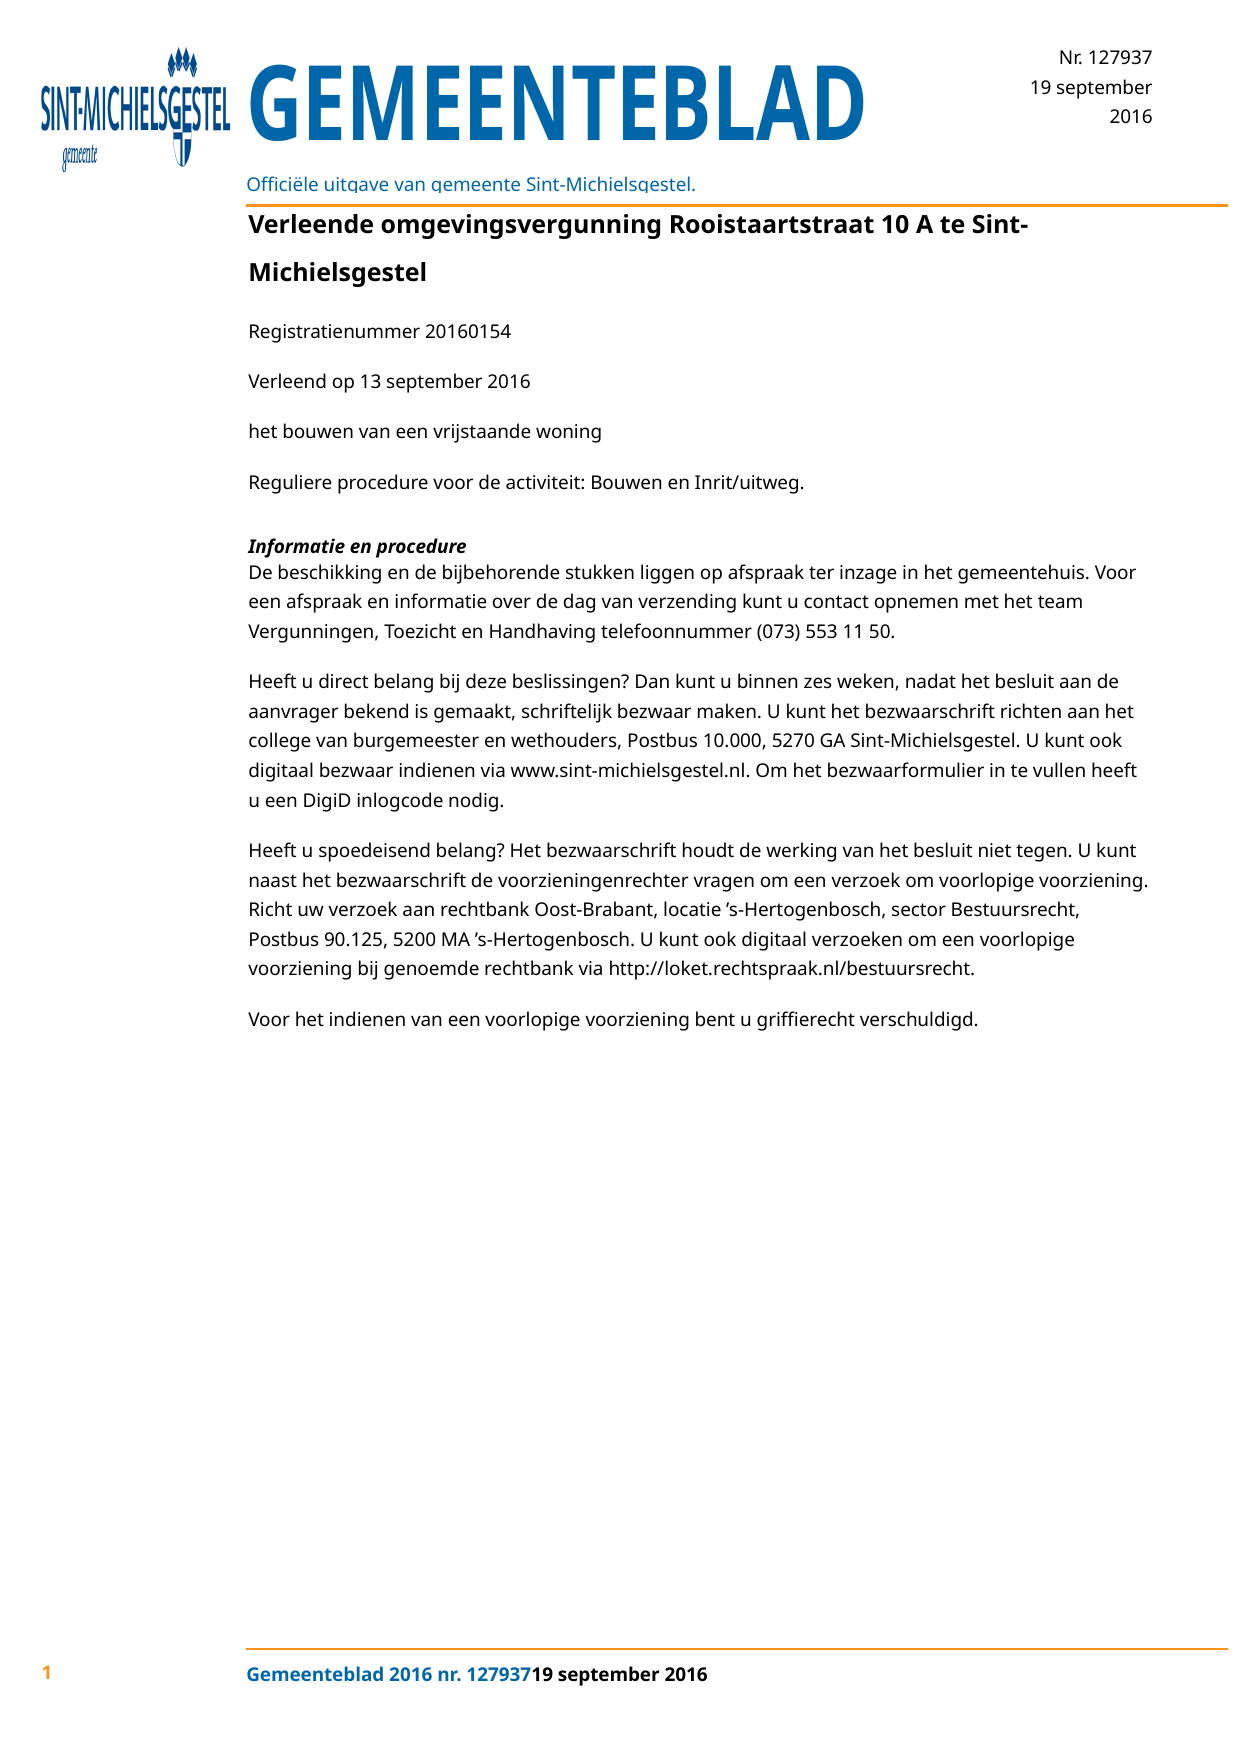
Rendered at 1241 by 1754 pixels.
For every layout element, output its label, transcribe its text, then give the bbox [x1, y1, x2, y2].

text Verleende omgevingsvergunning Rooistaartstraat 10 A te Sint-Michielsgestel [248, 207, 1152, 288]
text Informatie en procedure [248, 533, 1152, 559]
text het bouwen van een vrijstaande woning [248, 419, 1152, 444]
text De beschikking en de bijbehorende stukken liggen op afspraak ter inzage in het gemeentehuis. Voor een afspraak en informatie over de dag van verzending kunt u contact opnemen met het team Vergunningen, Toezicht en Handhaving telefoonnummer (073) 553 11 50. [248, 559, 1152, 644]
picture [41, 47, 231, 172]
text Registratienummer 20160154 [248, 318, 1152, 344]
text Voor het indienen van een voorlopige voorziening bent u griffierecht verschuldigd. [248, 1006, 1152, 1032]
text Reguliere procedure voor de activiteit: Bouwen en Inrit/uitweg. [248, 469, 1152, 495]
text Verleend op 13 september 2016 [248, 368, 1152, 394]
text Heeft u direct belang bij deze beslissingen? Dan kunt u binnen zes weken, nadat het besluit aan de aanvrager bekend is gemaakt, schriftelijk bezwaar maken. U kunt het bezwaarschrift richten aan het college van burgemeester en wethouders, Postbus 10.000, 5270 GA Sint-Michielsgestel. U kunt ook digitaal bezwaar indienen via www.sint-michielsgestel.nl. Om het bezwaarformulier in te vullen heeft u een DigiD inlogcode nodig. [248, 668, 1152, 812]
text Heeft u spoedeisend belang? Het bezwaarschrift houdt de werking van het besluit niet tegen. U kunt naast het bezwaarschrift de voorzieningenrechter vragen om een verzoek om voorlopige voorziening. Richt uw verzoek aan rechtbank Oost-Brabant, locatie ’s-Hertogenbosch, sector Bestuursrecht, Postbus 90.125, 5200 MA ’s-Hertogenbosch. U kunt ook digitaal verzoeken om een voorlopige voorziening bij genoemde rechtbank via http://loket.rechtspraak.nl/bestuursrecht. [248, 837, 1152, 981]
